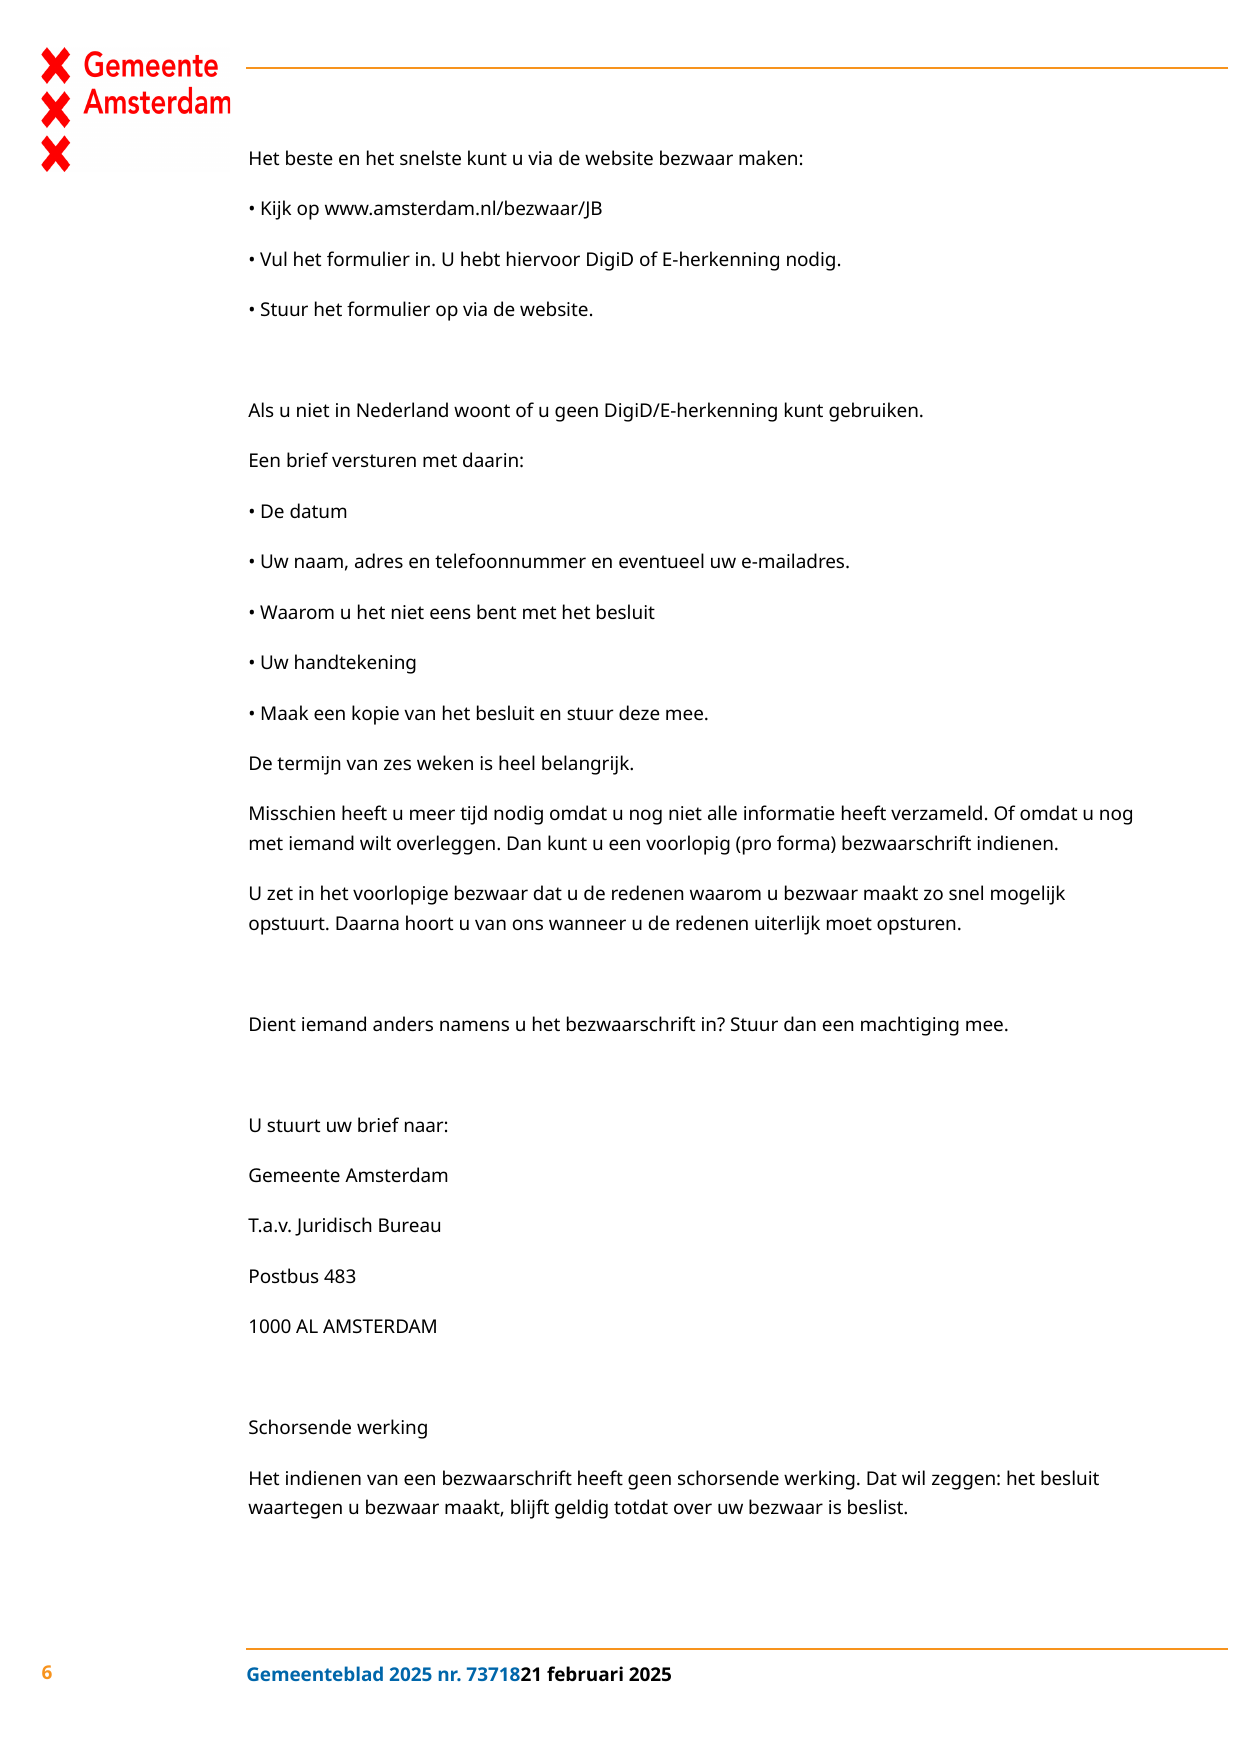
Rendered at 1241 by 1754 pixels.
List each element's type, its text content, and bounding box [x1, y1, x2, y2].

text Het indienen van een bezwaarschrift heeft geen schorsende werking. Dat wil zeggen: het besluit waartegen u bezwaar maakt, blijft geldig totdat over uw bezwaar is beslist. [248, 1465, 1152, 1520]
text Misschien heeft u meer tijd nodig omdat u nog niet alle informatie heeft verzameld. Of omdat u nog met iemand wilt overleggen. Dan kunt u een voorlopig (pro forma) bezwaarschrift indienen. [248, 801, 1152, 856]
text Schorsende werking [248, 1414, 1152, 1440]
text • Vul het formulier in. U hebt hiervoor DigiD of E-herkenning nodig. [248, 246, 1152, 272]
text • Uw naam, adres en telefoonnummer en eventueel uw e-mailadres. [248, 548, 1152, 574]
text Gemeente Amsterdam [248, 1162, 1152, 1188]
text Dient iemand anders namens u het bezwaarschrift in? Stuur dan een machtiging mee. [248, 1011, 1152, 1037]
text De termijn van zes weken is heel belangrijk. [248, 750, 1152, 776]
text • De datum [248, 498, 1152, 524]
text U stuurt uw brief naar: [248, 1112, 1152, 1138]
text • Uw handtekening [248, 649, 1152, 675]
text • Maak een kopie van het besluit en stuur deze mee. [248, 700, 1152, 726]
text T.a.v. Juridisch Bureau [248, 1213, 1152, 1238]
text • Waarom u het niet eens bent met het besluit [248, 599, 1152, 625]
text • Kijk op www.amsterdam.nl/bezwaar/JB [248, 196, 1152, 221]
text • Stuur het formulier op via de website. [248, 296, 1152, 322]
text 1000 AL AMSTERDAM [248, 1313, 1152, 1339]
text Het beste en het snelste kunt u via de website bezwaar maken: [248, 145, 1152, 171]
text Als u niet in Nederland woont of u geen DigiD/E-herkenning kunt gebruiken. [248, 397, 1152, 423]
text Een brief versturen met daarin: [248, 448, 1152, 473]
text U zet in het voorlopige bezwaar dat u de redenen waarom u bezwaar maakt zo snel mogelijk opstuurt. Daarna hoort u van ons wanneer u de redenen uiterlijk moet opsturen. [248, 881, 1152, 936]
picture [41, 47, 231, 172]
text Postbus 483 [248, 1263, 1152, 1289]
